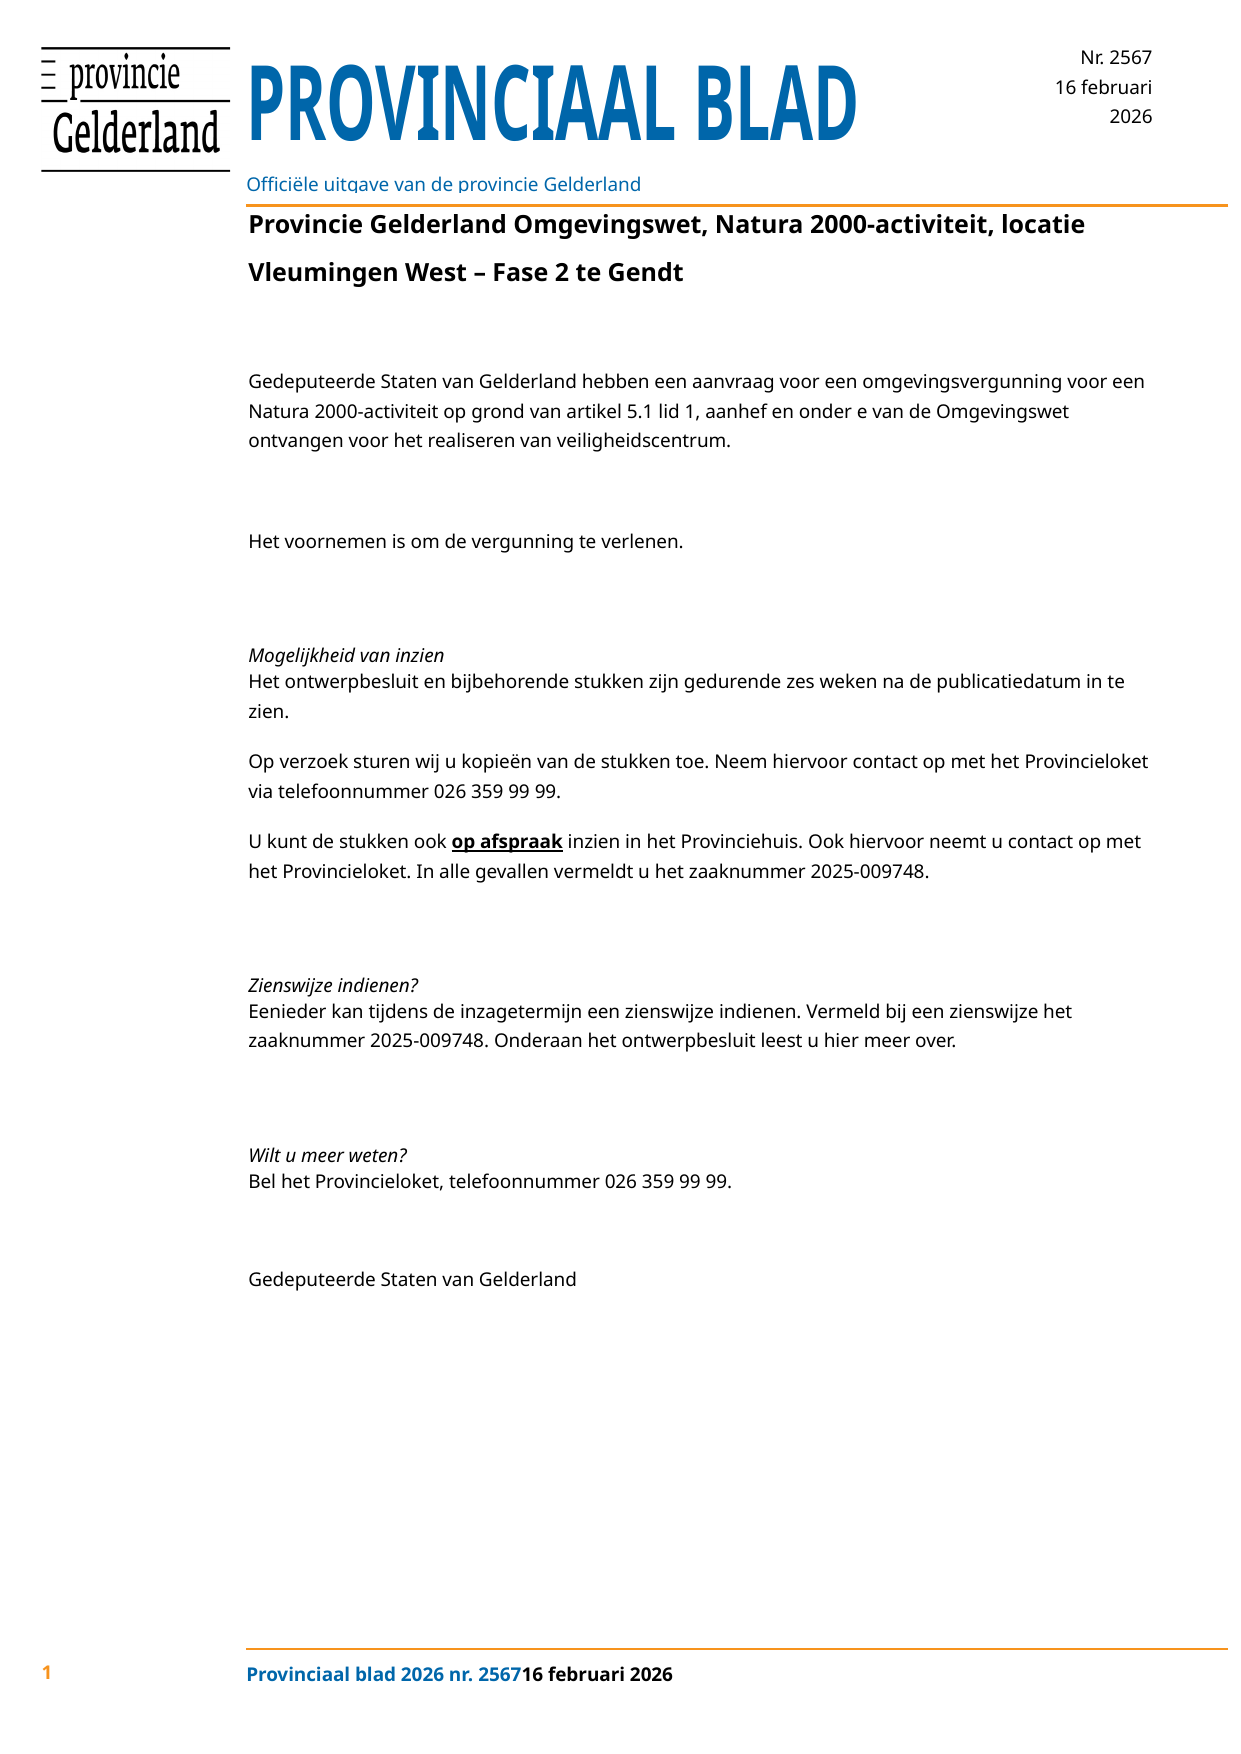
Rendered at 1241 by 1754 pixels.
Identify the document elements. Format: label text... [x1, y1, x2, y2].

text Bel het Provincieloket, telefoonnummer 026 359 99 99. [248, 1168, 1152, 1193]
text Gedeputeerde Staten van Gelderland hebben een aanvraag voor een omgevingsvergunning voor een Natura 2000-activiteit op grond van artikel 5.1 lid 1, aanhef en onder e van de Omgevingswet ontvangen voor het realiseren van veiligheidscentrum. [248, 368, 1152, 453]
text Op verzoek sturen wij u kopieën van de stukken toe. Neem hiervoor contact op met het Provincieloket via telefoonnummer 026 359 99 99. [248, 748, 1152, 804]
text Mogelijkheid van inzien [248, 643, 1152, 668]
text Gedeputeerde Staten van Gelderland [248, 1266, 1152, 1292]
text Het ontwerpbesluit en bijbehorende stukken zijn gedurende zes weken na de publicatiedatum in te zien. [248, 668, 1152, 724]
text U kunt de stukken ook op afspraak inzien in het Provinciehuis. Ook hiervoor neemt u contact op met het Provincieloket. In alle gevallen vermeldt u het zaaknummer 2025-009748. [248, 828, 1152, 884]
text Provincie Gelderland Omgevingswet, Natura 2000-activiteit, locatie Vleumingen West – Fase 2 te Gendt [248, 207, 1152, 288]
text Eenieder kan tijdens de inzagetermijn een zienswijze indienen. Vermeld bij een zienswijze het zaaknummer 2025-009748. Onderaan het ontwerpbesluit leest u hier meer over. [248, 998, 1152, 1053]
text Wilt u meer weten? [248, 1142, 1152, 1168]
text Het voornemen is om de vergunning te verlenen. [248, 528, 1152, 554]
text Zienswijze indienen? [248, 972, 1152, 998]
picture [41, 47, 231, 172]
